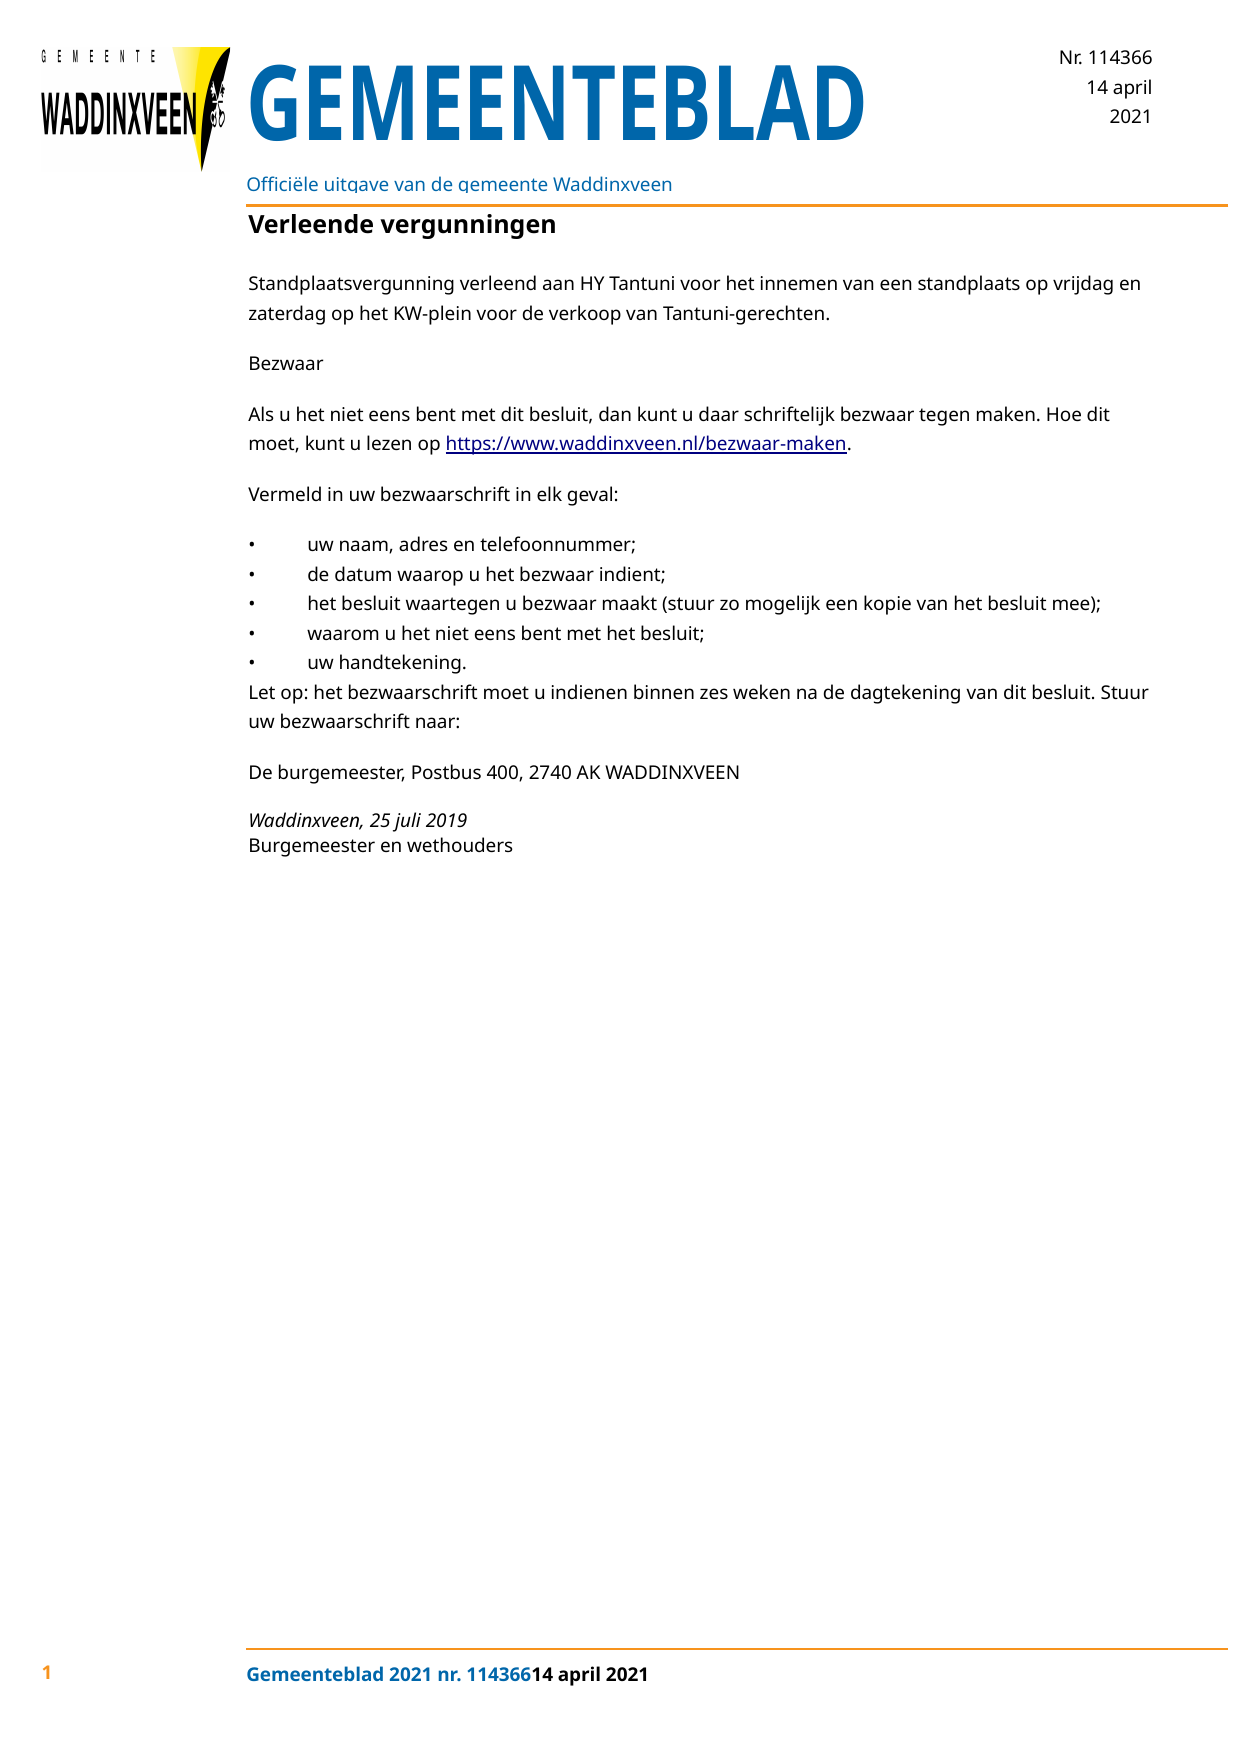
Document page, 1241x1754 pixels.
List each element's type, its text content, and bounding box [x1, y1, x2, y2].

text Verleende vergunningen [248, 207, 1152, 241]
list waarom u het niet eens bent met het besluit; [248, 620, 1152, 646]
text Vermeld in uw bezwaarschrift in elk geval: [248, 481, 1152, 506]
text Waddinxveen, 25 juli 2019 [248, 807, 1152, 833]
text Burgemeester en wethouders [248, 833, 1152, 858]
text De burgemeester, Postbus 400, 2740 AK WADDINXVEEN [248, 759, 1152, 785]
picture [41, 47, 231, 172]
text Als u het niet eens bent met dit besluit, dan kunt u daar schriftelijk bezwaar tegen maken. Hoe dit moet, kunt u lezen op https://www.waddinxveen.nl/bezwaar-maken. [248, 401, 1152, 456]
list het besluit waartegen u bezwaar maakt (stuur zo mogelijk een kopie van het besluit mee); [248, 590, 1152, 616]
text Standplaatsvergunning verleend aan HY Tantuni voor het innemen van een standplaats op vrijdag en zaterdag op het KW-plein voor de verkoop van Tantuni-gerechten. [248, 270, 1152, 326]
text Bezwaar [248, 350, 1152, 376]
text Let op: het bezwaarschrift moet u indienen binnen zes weken na de dagtekening van dit besluit. Stuur uw bezwaarschrift naar: [248, 679, 1152, 734]
list de datum waarop u het bezwaar indient; [248, 561, 1152, 586]
list uw naam, adres en telefoonnummer; [248, 531, 1152, 557]
list uw handtekening. [248, 649, 1152, 675]
